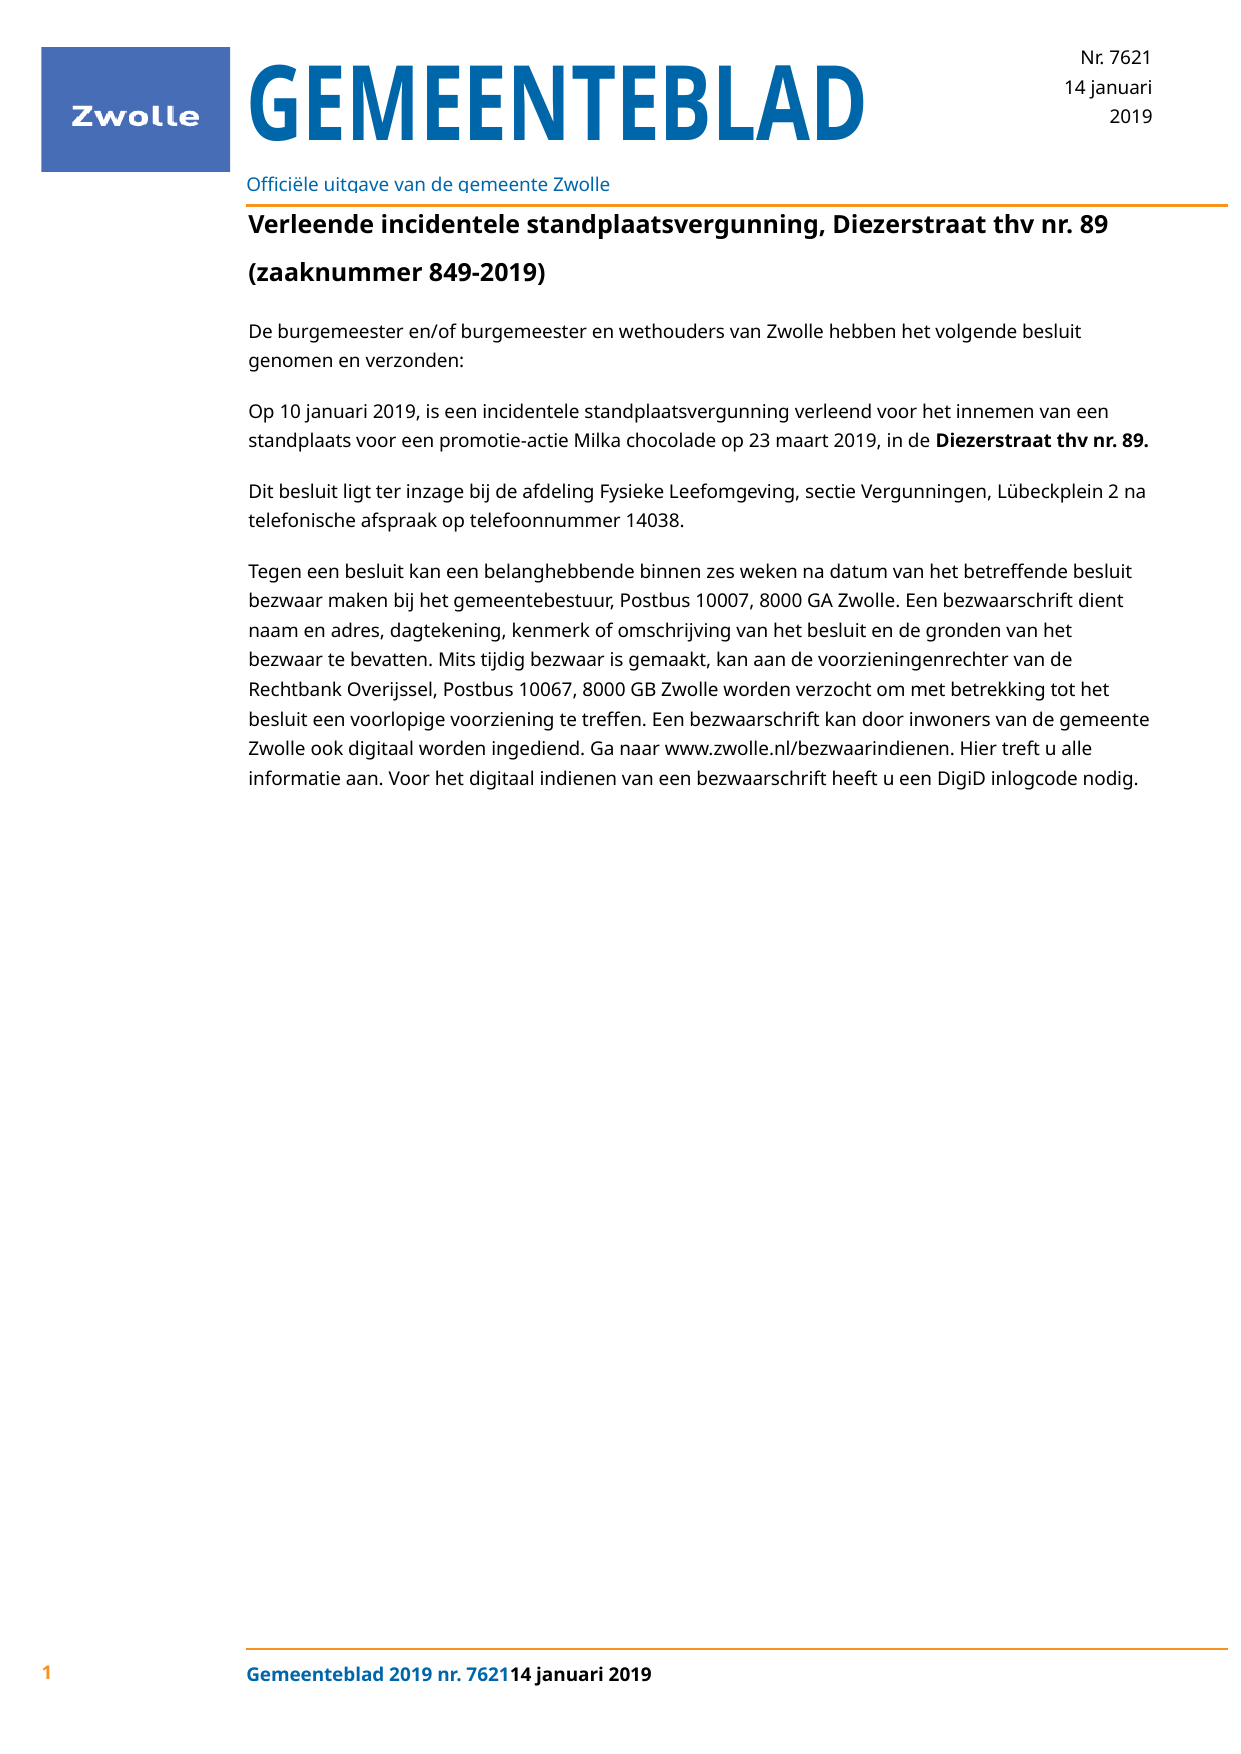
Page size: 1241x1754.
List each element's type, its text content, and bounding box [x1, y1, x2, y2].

text Verleende incidentele standplaatsvergunning, Diezerstraat thv nr. 89 (zaaknummer 849-2019) [248, 207, 1152, 288]
text De burgemeester en/of burgemeester en wethouders van Zwolle hebben het volgende besluit genomen en verzonden: [248, 318, 1152, 373]
text Op 10 januari 2019, is een incidentele standplaatsvergunning verleend voor het innemen van een standplaats voor een promotie-actie Milka chocolade op 23 maart 2019, in de Diezerstraat thv nr. 89. [248, 398, 1152, 453]
text Dit besluit ligt ter inzage bij de afdeling Fysieke Leefomgeving, sectie Vergunningen, Lübeckplein 2 na telefonische afspraak op telefoonnummer 14038. [248, 478, 1152, 533]
picture [41, 47, 231, 172]
text Tegen een besluit kan een belanghebbende binnen zes weken na datum van het betreffende besluit bezwaar maken bij het gemeentebestuur, Postbus 10007, 8000 GA Zwolle. Een bezwaarschrift dient naam en adres, dagtekening, kenmerk of omschrijving van het besluit en de gronden van het bezwaar te bevatten. Mits tijdig bezwaar is gemaakt, kan aan de voorzieningenrechter van de Rechtbank Overijssel, Postbus 10067, 8000 GB Zwolle worden verzocht om met betrekking tot het besluit een voorlopige voorziening te treffen. Een bezwaarschrift kan door inwoners van de gemeente Zwolle ook digitaal worden ingediend. Ga naar www.zwolle.nl/bezwaarindienen. Hier treft u alle informatie aan. Voor het digitaal indienen van een bezwaarschrift heeft u een DigiD inlogcode nodig. [248, 558, 1152, 791]
